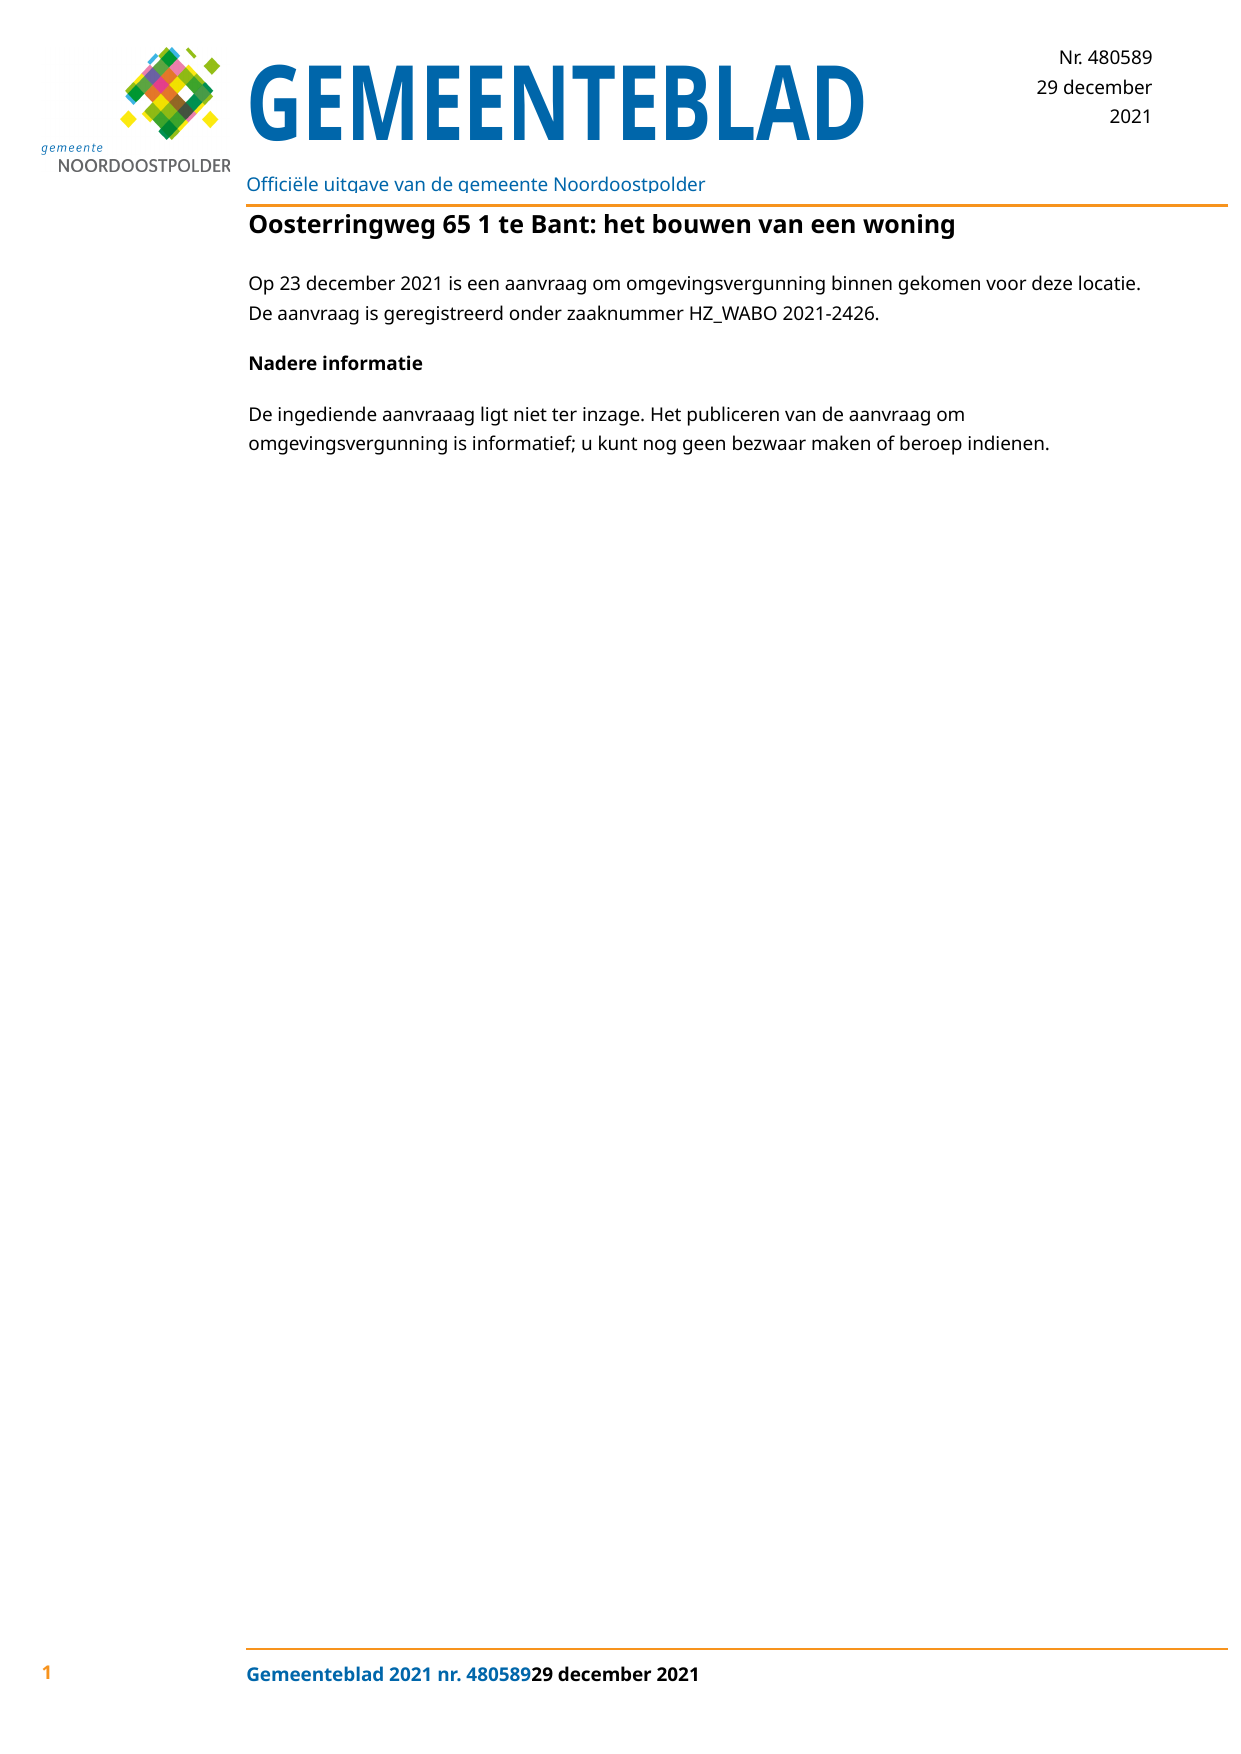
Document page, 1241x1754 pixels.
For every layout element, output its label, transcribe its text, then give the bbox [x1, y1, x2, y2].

text De ingediende aanvraaag ligt niet ter inzage. Het publiceren van de aanvraag om omgevingsvergunning is informatief; u kunt nog geen bezwaar maken of beroep indienen. [248, 401, 1152, 456]
picture [41, 47, 231, 172]
text Nadere informatie [248, 350, 1152, 376]
text Op 23 december 2021 is een aanvraag om omgevingsvergunning binnen gekomen voor deze locatie. De aanvraag is geregistreerd onder zaaknummer HZ_WABO 2021-2426. [248, 270, 1152, 326]
text Oosterringweg 65 1 te Bant: het bouwen van een woning [248, 207, 1152, 241]
